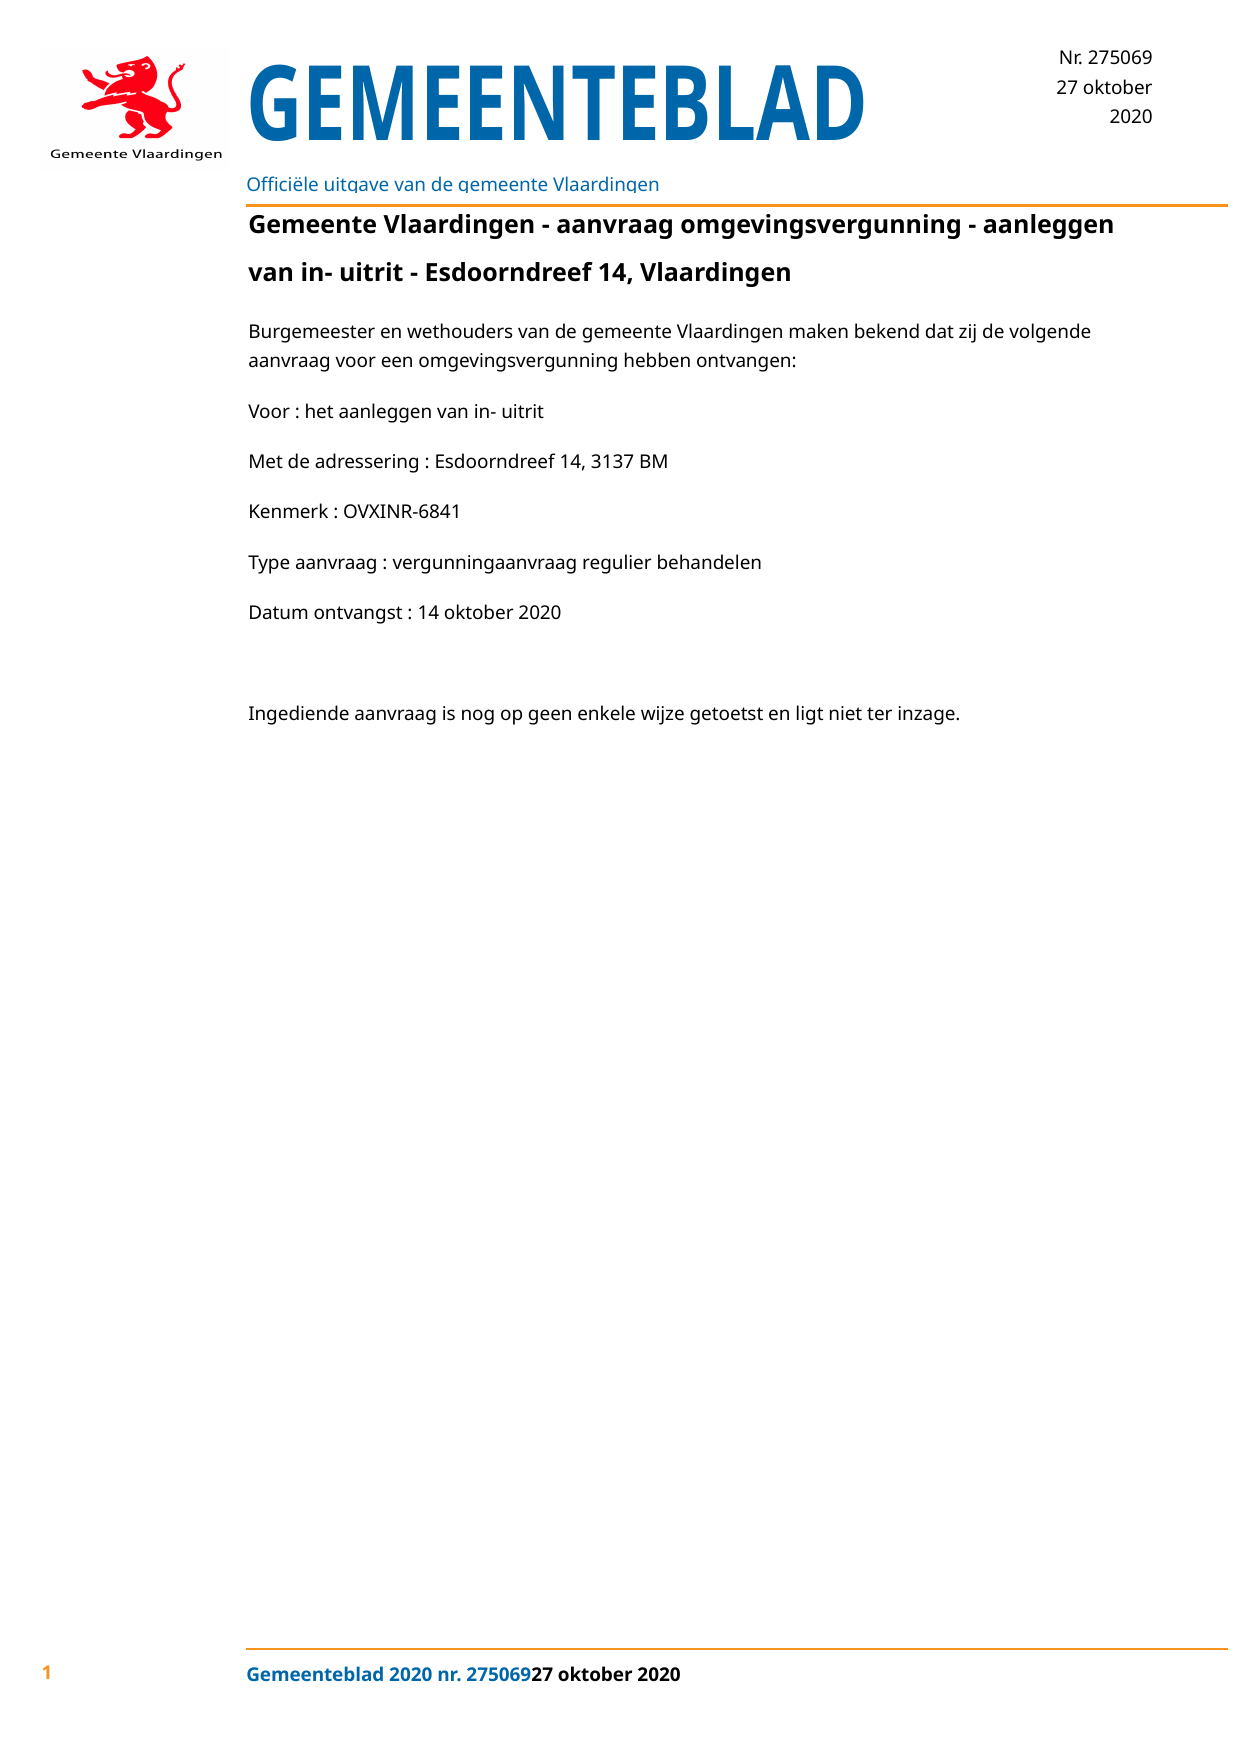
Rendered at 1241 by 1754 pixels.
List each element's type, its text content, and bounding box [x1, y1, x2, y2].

text Met de adressering : Esdoorndreef 14, 3137 BM [248, 448, 1152, 474]
text Datum ontvangst : 14 oktober 2020 [248, 599, 1152, 625]
text Type aanvraag : vergunningaanvraag regulier behandelen [248, 549, 1152, 575]
text Kenmerk : OVXINR-6841 [248, 499, 1152, 524]
text Burgemeester en wethouders van de gemeente Vlaardingen maken bekend dat zij de volgende aanvraag voor een omgevingsvergunning hebben ontvangen: [248, 318, 1152, 373]
text Gemeente Vlaardingen - aanvraag omgevingsvergunning - aanleggen van in- uitrit - Esdoorndreef 14, Vlaardingen [248, 207, 1152, 288]
text Ingediende aanvraag is nog op geen enkele wijze getoetst en ligt niet ter inzage. [248, 700, 1152, 726]
picture [41, 47, 231, 172]
text Voor : het aanleggen van in- uitrit [248, 398, 1152, 424]
